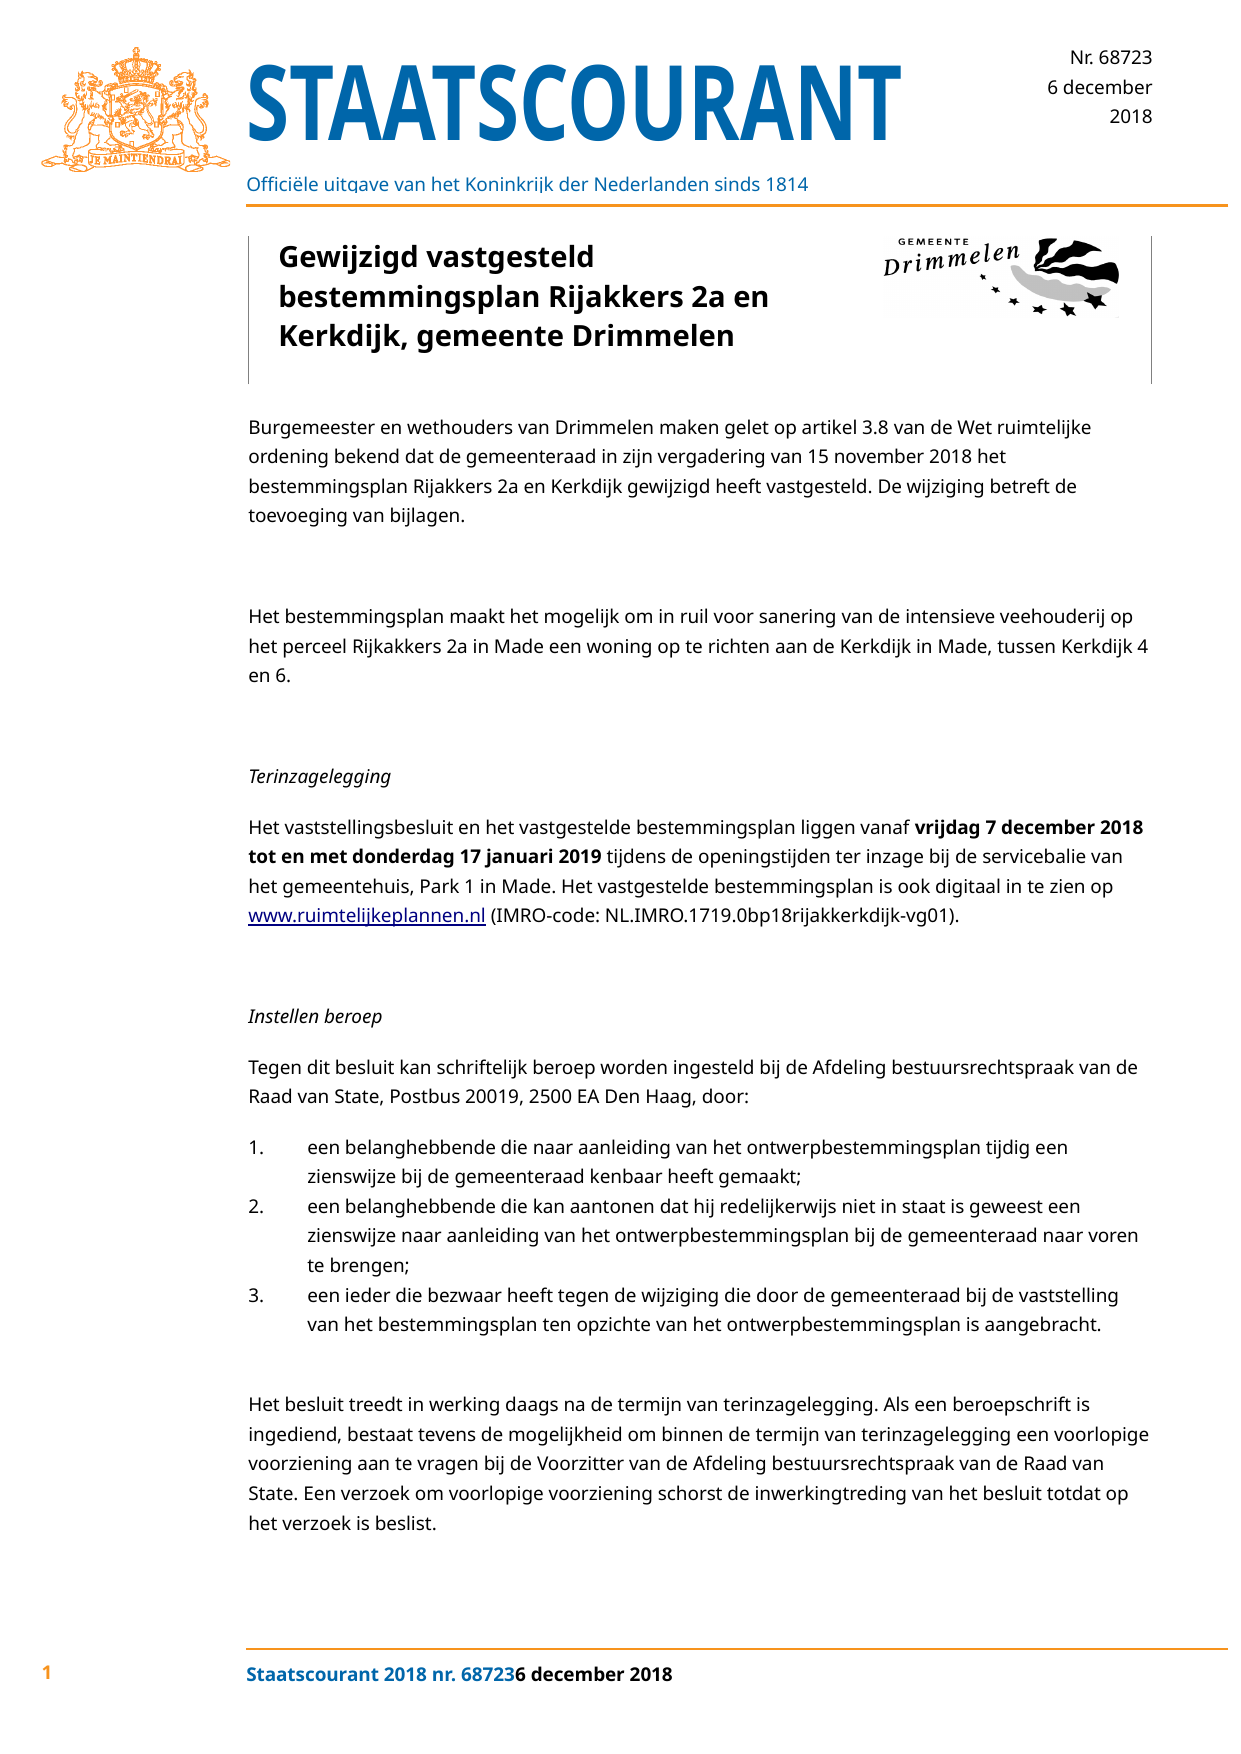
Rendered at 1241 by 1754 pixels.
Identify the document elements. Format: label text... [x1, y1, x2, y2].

text Het besluit treedt in werking daags na de termijn van terinzagelegging. Als een beroepschrift is ingediend, bestaat tevens de mogelijkheid om binnen de termijn van terinzagelegging een voorlopige voorziening aan te vragen bij de Voorzitter van de Afdeling bestuursrechtspraak van de Raad van State. Een verzoek om voorlopige voorziening schorst de inwerkingtreding van het besluit totdat op het verzoek is beslist. [248, 1391, 1152, 1536]
text Tegen dit besluit kan schriftelijk beroep worden ingesteld bij de Afdeling bestuursrechtspraak van de Raad van State, Postbus 20019, 2500 EA Den Haag, door: [248, 1054, 1152, 1109]
picture [882, 236, 1119, 318]
table_header Gewijzigd vastgesteld bestemmingsplan Rijakkers 2a en Kerkdijk, gemeente Drimmelen [249, 236, 850, 384]
picture [41, 47, 231, 172]
list een belanghebbende die kan aantonen dat hij redelijkerwijs niet in staat is geweest een zienswijze naar aanleiding van het ontwerpbestemmingsplan bij de gemeenteraad naar voren te brengen; [248, 1193, 1152, 1278]
text Burgemeester en wethouders van Drimmelen maken gelet op artikel 3.8 van de Wet ruimtelijke ordening bekend dat de gemeenteraad in zijn vergadering van 15 november 2018 het bestemmingsplan Rijakkers 2a en Kerkdijk gewijzigd heeft vastgesteld. De wijziging betreft de toevoeging van bijlagen. [248, 414, 1152, 528]
text Terinzagelegging [248, 763, 1152, 789]
list een ieder die bezwaar heeft tegen de wijziging die door de gemeenteraad bij de vaststelling van het bestemmingsplan ten opzichte van het ontwerpbestemmingsplan is aangebracht. [248, 1282, 1152, 1337]
list een belanghebbende die naar aanleiding van het ontwerpbestemmingsplan tijdig een zienswijze bij de gemeenteraad kenbaar heeft gemaakt; [248, 1134, 1152, 1189]
text Het bestemmingsplan maakt het mogelijk om in ruil voor sanering van de intensieve veehouderij op het perceel Rijkakkers 2a in Made een woning op te richten aan de Kerkdijk in Made, tussen Kerkdijk 4 en 6. [248, 603, 1152, 688]
text Instellen beroep [248, 1003, 1152, 1029]
table_header [850, 236, 1151, 384]
text Het vaststellingsbesluit en het vastgestelde bestemmingsplan liggen vanaf vrijdag 7 december 2018 tot en met donderdag 17 januari 2019 tijdens de openingstijden ter inzage bij de servicebalie van het gemeentehuis, Park 1 in Made. Het vastgestelde bestemmingsplan is ook digitaal in te zien op www.ruimtelijkeplannen.nl (IMRO-code: NL.IMRO.1719.0bp18rijakkerkdijk-vg01). [248, 814, 1152, 928]
